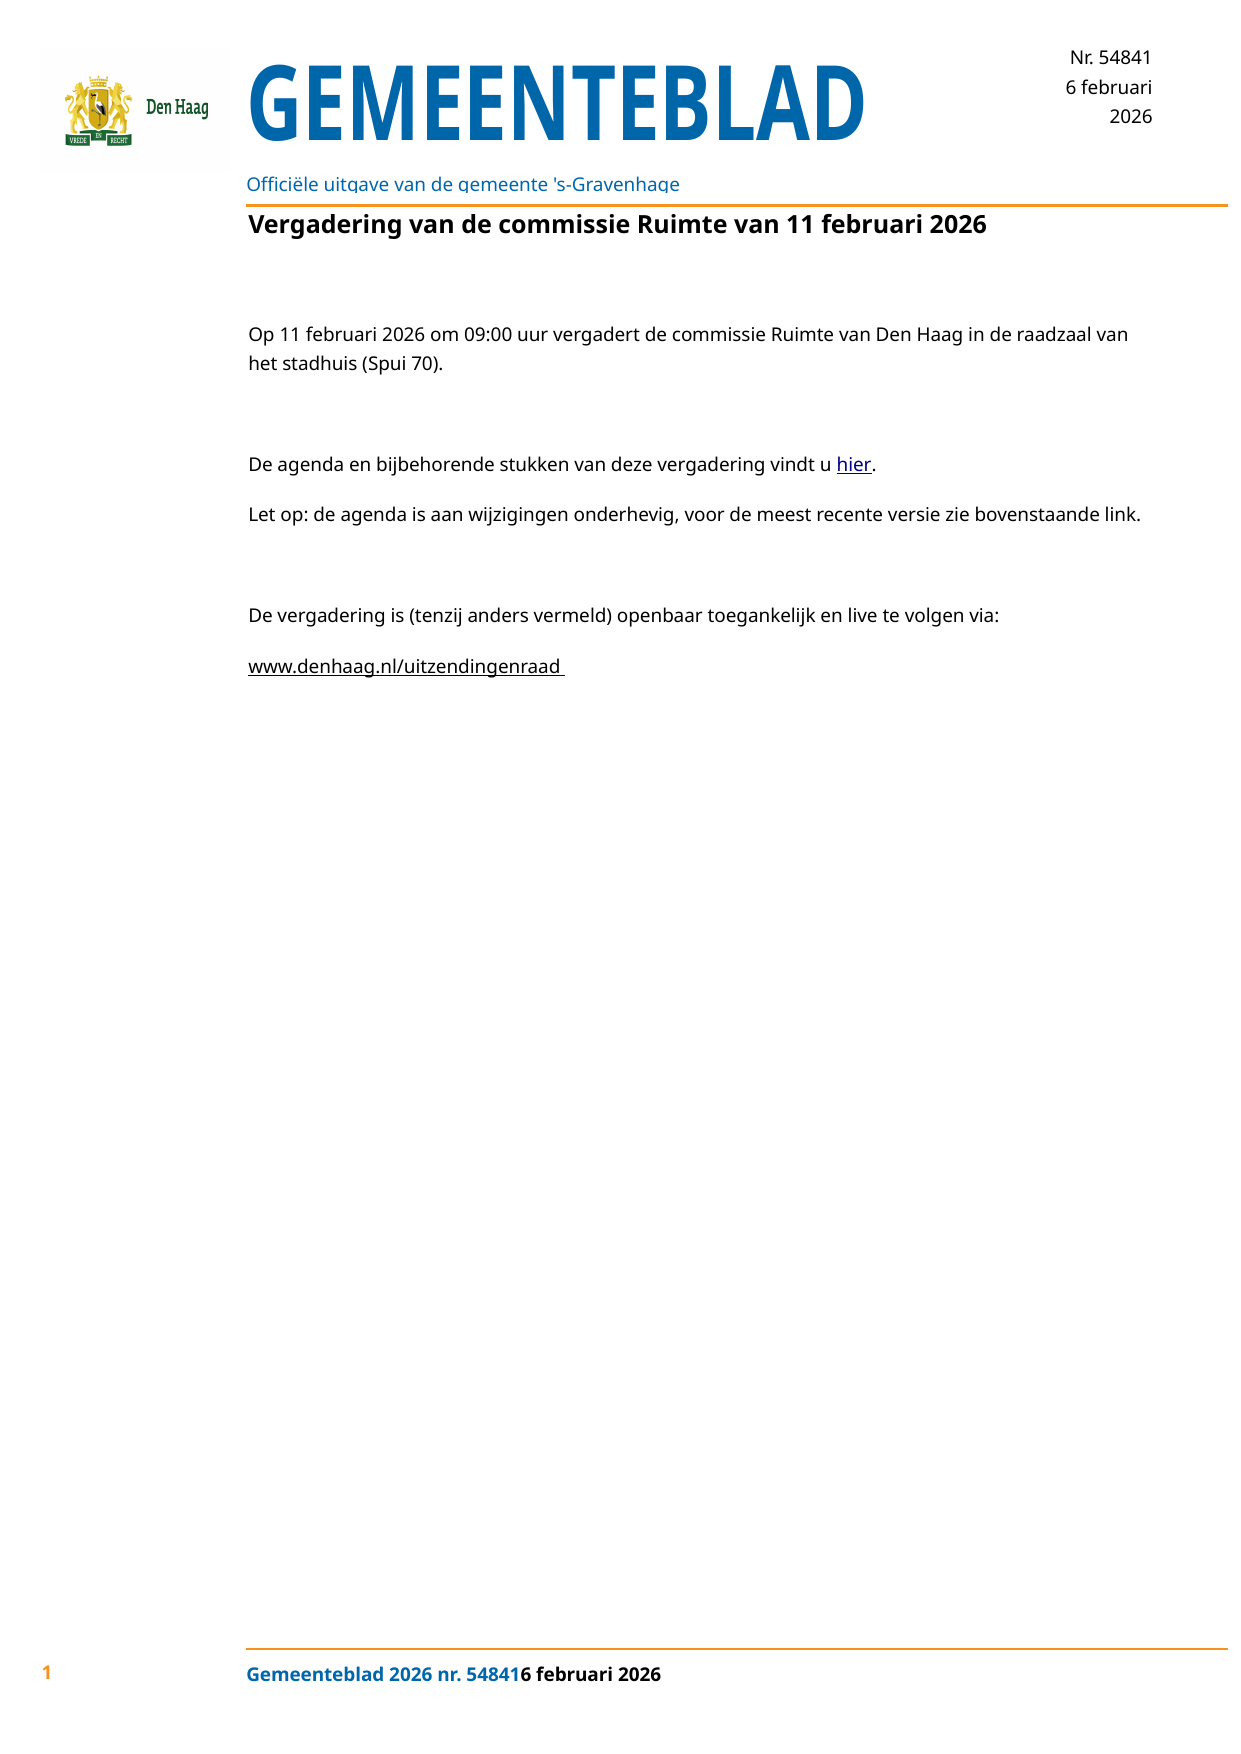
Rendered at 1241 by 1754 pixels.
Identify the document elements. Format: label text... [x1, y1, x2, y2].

text De vergadering is (tenzij anders vermeld) openbaar toegankelijk en live te volgen via: [248, 602, 1152, 628]
text De agenda en bijbehorende stukken van deze vergadering vindt u hier. [248, 451, 1152, 477]
picture [41, 47, 231, 172]
text Let op: de agenda is aan wijzigingen onderhevig, voor de meest recente versie zie bovenstaande link. [248, 502, 1152, 527]
text www.denhaag.nl/uitzendingenraad [248, 653, 1152, 678]
text Op 11 februari 2026 om 09:00 uur vergadert de commissie Ruimte van Den Haag in de raadzaal van het stadhuis (Spui 70). [248, 321, 1152, 376]
text Vergadering van de commissie Ruimte van 11 februari 2026 [248, 207, 1152, 241]
